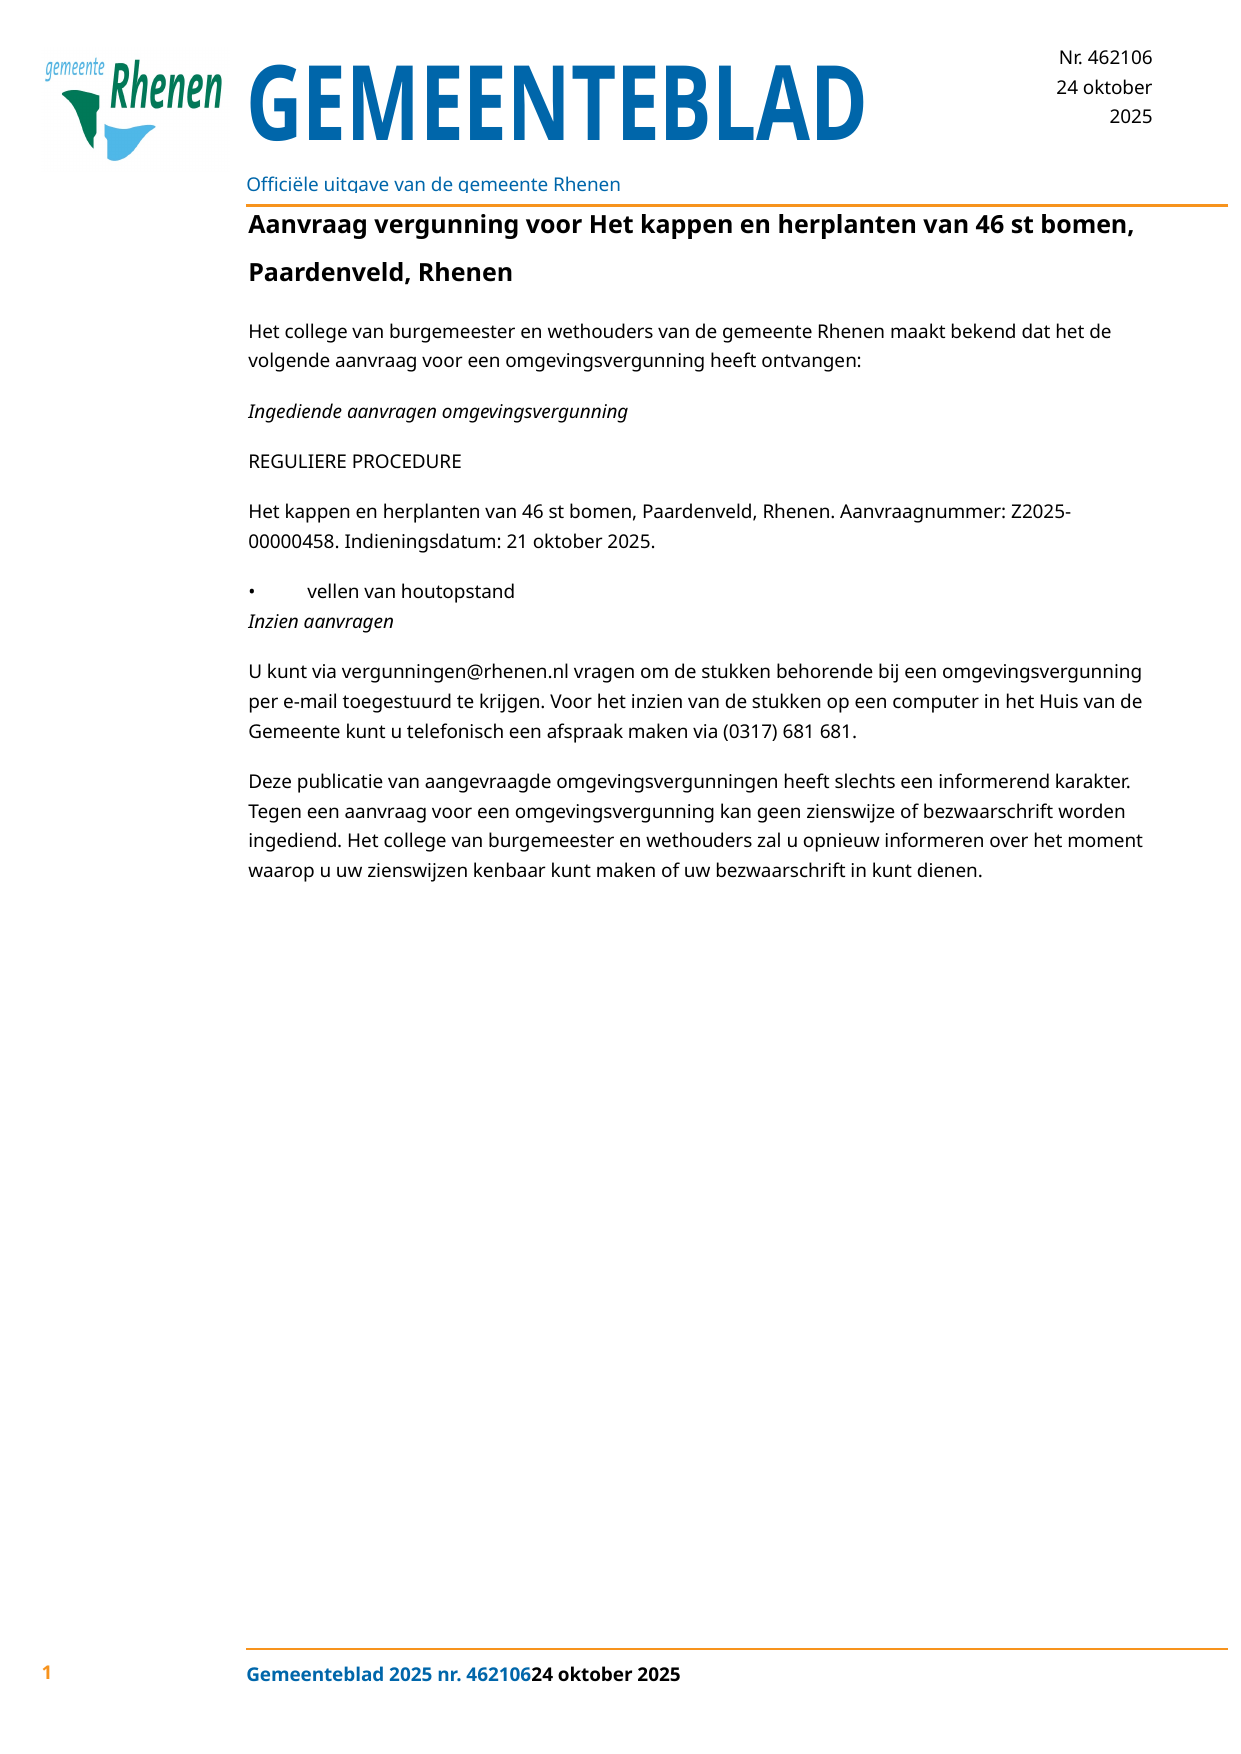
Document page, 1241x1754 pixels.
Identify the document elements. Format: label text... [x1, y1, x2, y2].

text Het college van burgemeester en wethouders van de gemeente Rhenen maakt bekend dat het de volgende aanvraag voor een omgevingsvergunning heeft ontvangen: [248, 318, 1152, 373]
text Ingediende aanvragen omgevingsvergunning [248, 398, 1152, 424]
text Het kappen en herplanten van 46 st bomen, Paardenveld, Rhenen. Aanvraagnummer: Z2025-00000458. Indieningsdatum: 21 oktober 2025. [248, 499, 1152, 554]
picture [41, 47, 231, 172]
text U kunt via vergunningen@rhenen.nl vragen om de stukken behorende bij een omgevingsvergunning per e-mail toegestuurd te krijgen. Voor het inzien van de stukken op een computer in het Huis van de Gemeente kunt u telefonisch een afspraak maken via (0317) 681 681. [248, 659, 1152, 744]
text Aanvraag vergunning voor Het kappen en herplanten van 46 st bomen, Paardenveld, Rhenen [248, 207, 1152, 288]
text Deze publicatie van aangevraagde omgevingsvergunningen heeft slechts een informerend karakter. Tegen een aanvraag voor een omgevingsvergunning kan geen zienswijze of bezwaarschrift worden ingediend. Het college van burgemeester en wethouders zal u opnieuw informeren over het moment waarop u uw zienswijzen kenbaar kunt maken of uw bezwaarschrift in kunt dienen. [248, 768, 1152, 883]
text Inzien aanvragen [248, 608, 1152, 634]
list vellen van houtopstand [248, 579, 1152, 604]
text REGULIERE PROCEDURE [248, 448, 1152, 474]
